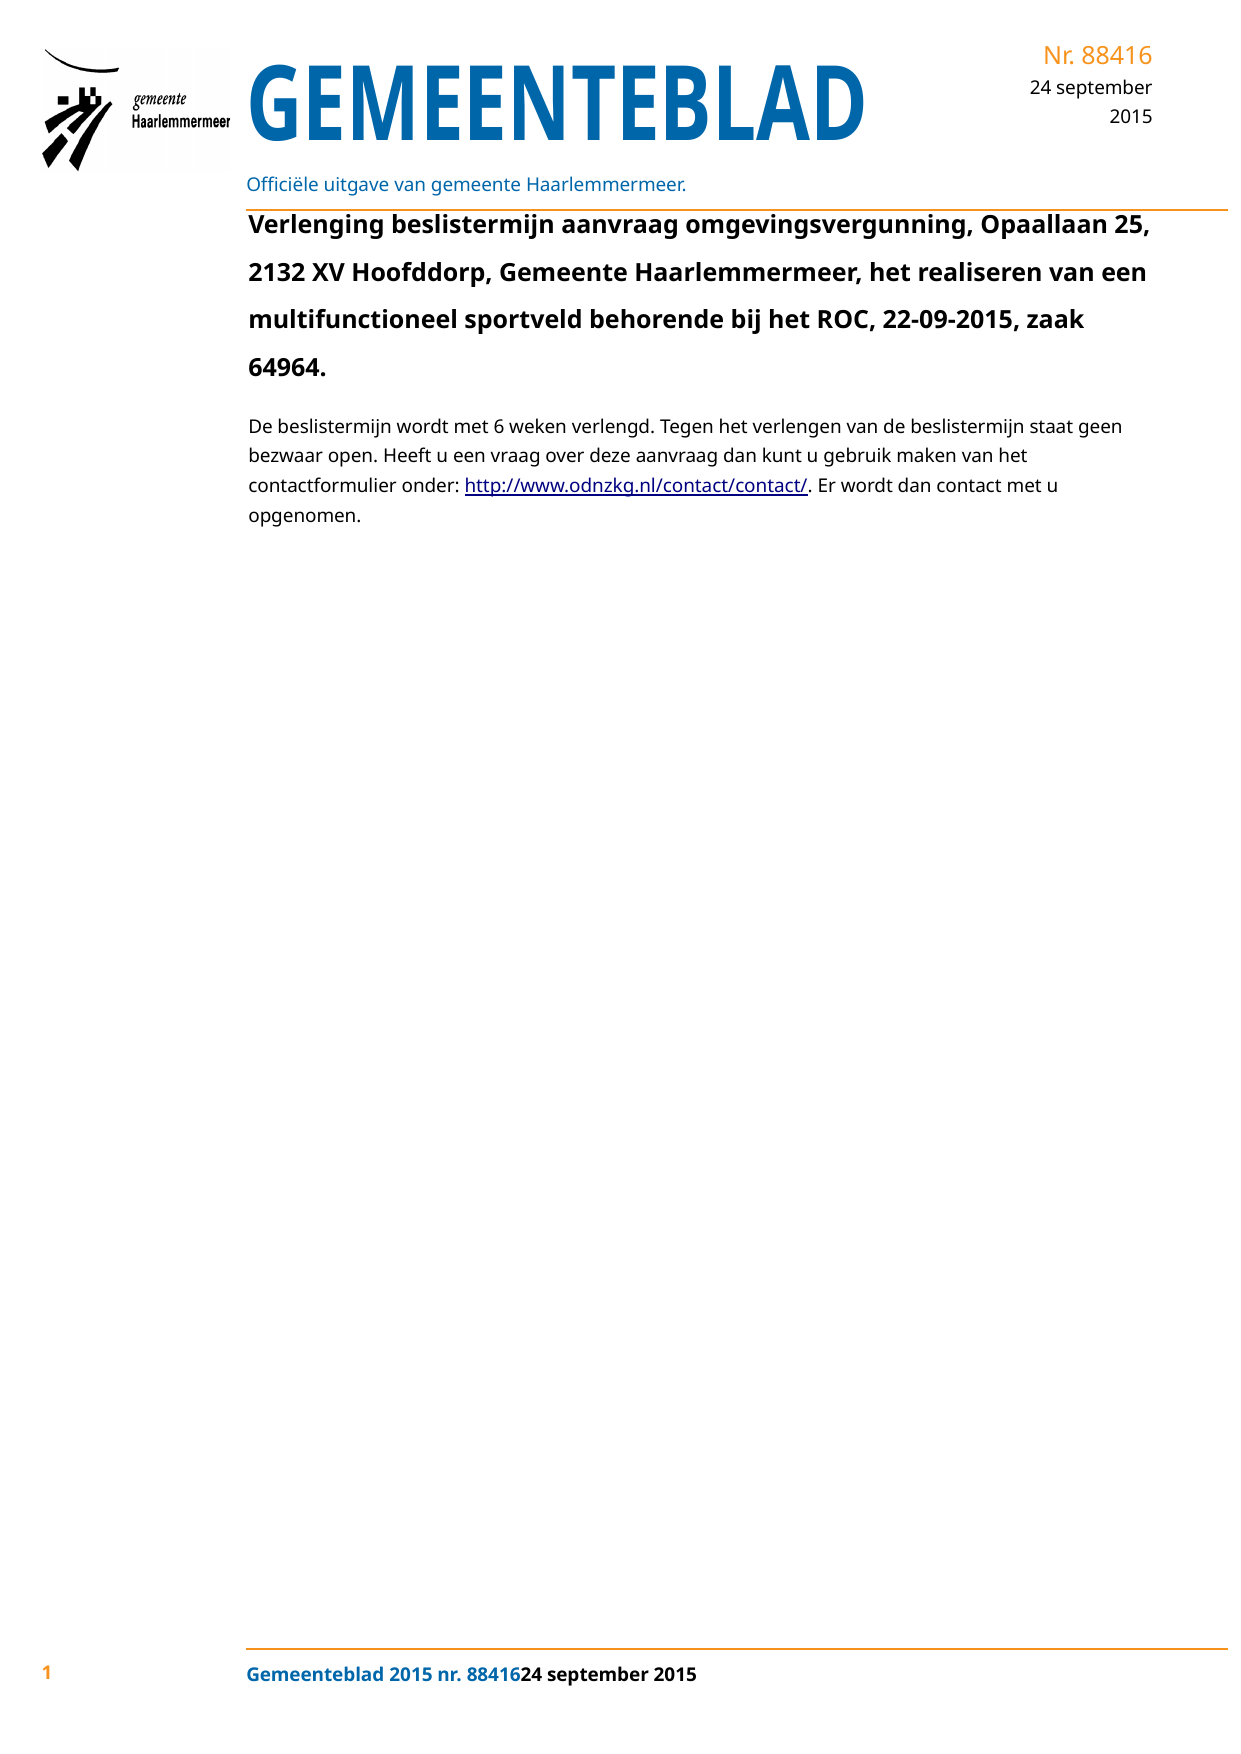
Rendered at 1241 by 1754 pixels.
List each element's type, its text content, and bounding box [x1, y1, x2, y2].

picture [41, 47, 231, 172]
text De beslistermijn wordt met 6 weken verlengd. Tegen het verlengen van de beslistermijn staat geen bezwaar open. Heeft u een vraag over deze aanvraag dan kunt u gebruik maken van het contactformulier onder: http://www.odnzkg.nl/contact/contact/. Er wordt dan contact met u opgenomen. [248, 413, 1152, 528]
text Verlenging beslistermijn aanvraag omgevingsvergunning, Opaallaan 25, 2132 XV Hoofddorp, Gemeente Haarlemmermeer, het realiseren van een multifunctioneel sportveld behorende bij het ROC, 22-09-2015, zaak 64964. [248, 211, 1152, 384]
